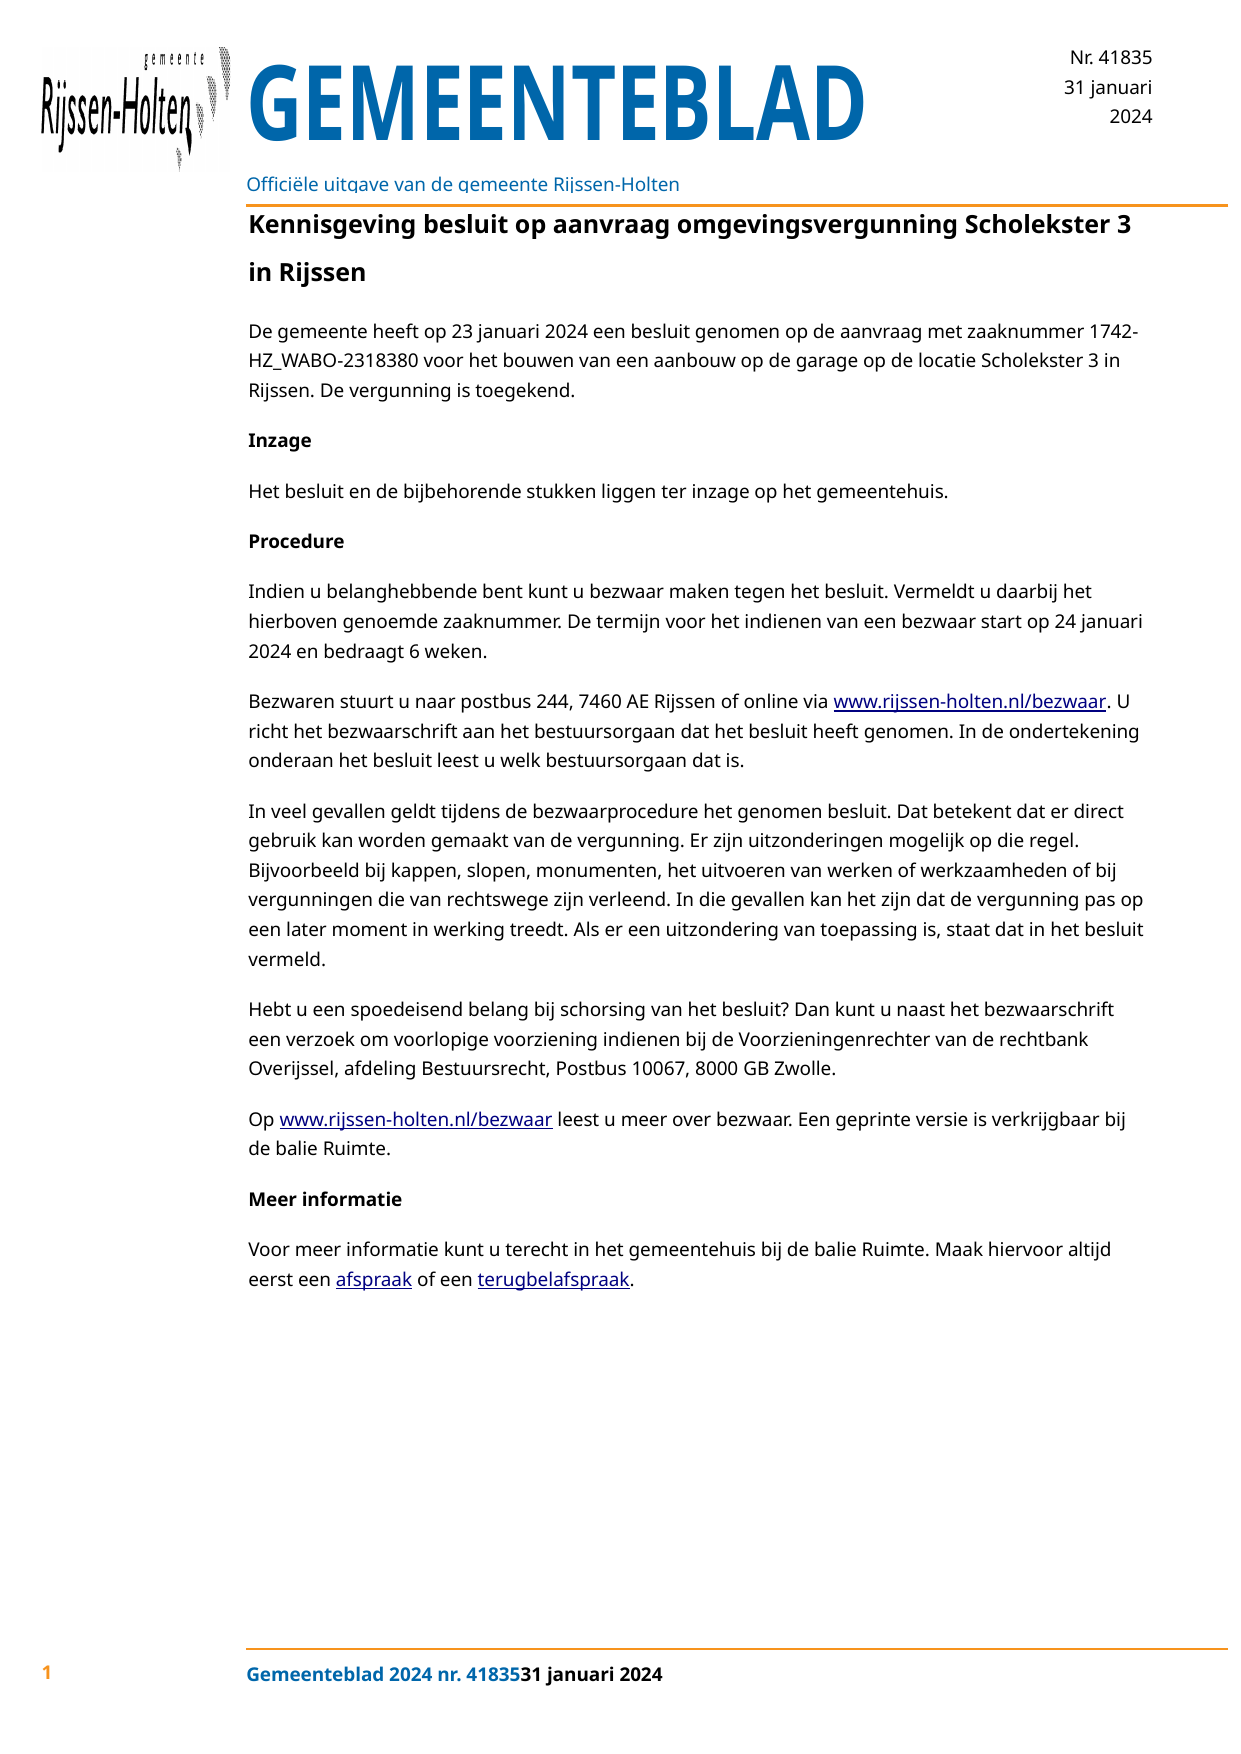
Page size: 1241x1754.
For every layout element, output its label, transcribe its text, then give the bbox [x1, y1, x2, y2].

text Voor meer informatie kunt u terecht in het gemeentehuis bij de balie Ruimte. Maak hiervoor altijd eerst een afspraak of een terugbelafspraak. [248, 1236, 1152, 1292]
text De gemeente heeft op 23 januari 2024 een besluit genomen op de aanvraag met zaaknummer 1742-HZ_WABO-2318380 voor het bouwen van een aanbouw op de garage op de locatie Scholekster 3 in Rijssen. De vergunning is toegekend. [248, 318, 1152, 403]
text In veel gevallen geldt tijdens de bezwaarprocedure het genomen besluit. Dat betekent dat er direct gebruik kan worden gemaakt van de vergunning. Er zijn uitzonderingen mogelijk op die regel. Bijvoorbeeld bij kappen, slopen, monumenten, het uitvoeren van werken of werkzaamheden of bij vergunningen die van rechtswege zijn verleend. In die gevallen kan het zijn dat de vergunning pas op een later moment in werking treedt. Als er een uitzondering van toepassing is, staat dat in het besluit vermeld. [248, 798, 1152, 972]
text Op www.rijssen-holten.nl/bezwaar leest u meer over bezwaar. Een geprinte versie is verkrijgbaar bij de balie Ruimte. [248, 1106, 1152, 1161]
text Kennisgeving besluit op aanvraag omgevingsvergunning Scholekster 3 in Rijssen [248, 207, 1152, 288]
text Procedure [248, 528, 1152, 554]
text Meer informatie [248, 1186, 1152, 1212]
picture [41, 47, 231, 172]
text Hebt u een spoedeisend belang bij schorsing van het besluit? Dan kunt u naast het bezwaarschrift een verzoek om voorlopige voorziening indienen bij de Voorzieningenrechter van de rechtbank Overijssel, afdeling Bestuursrecht, Postbus 10067, 8000 GB Zwolle. [248, 996, 1152, 1081]
text Het besluit en de bijbehorende stukken liggen ter inzage op het gemeentehuis. [248, 478, 1152, 504]
text Bezwaren stuurt u naar postbus 244, 7460 AE Rijssen of online via www.rijssen-holten.nl/bezwaar. U richt het bezwaarschrift aan het bestuursorgaan dat het besluit heeft genomen. In de ondertekening onderaan het besluit leest u welk bestuursorgaan dat is. [248, 688, 1152, 773]
text Inzage [248, 427, 1152, 453]
text Indien u belanghebbende bent kunt u bezwaar maken tegen het besluit. Vermeldt u daarbij het hierboven genoemde zaaknummer. De termijn voor het indienen van een bezwaar start op 24 januari 2024 en bedraagt 6 weken. [248, 579, 1152, 664]
